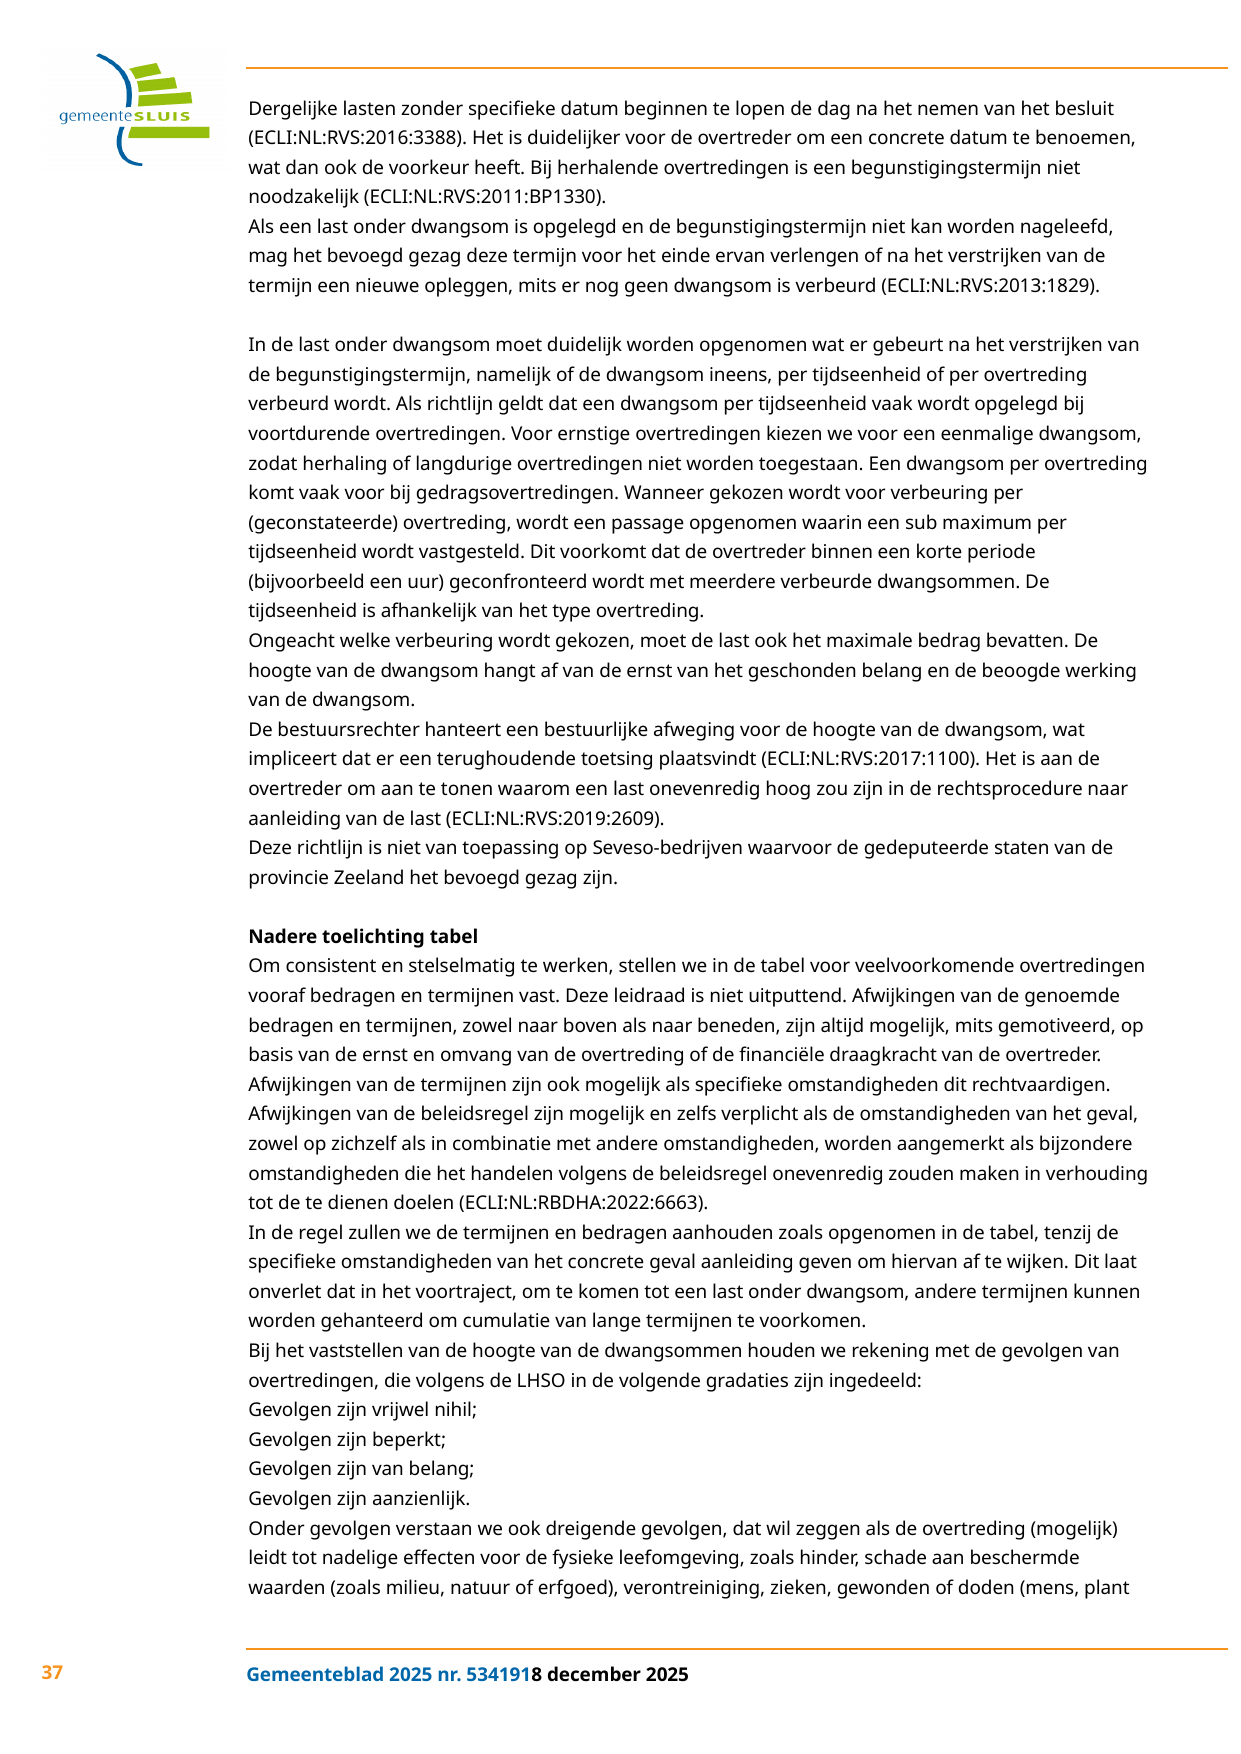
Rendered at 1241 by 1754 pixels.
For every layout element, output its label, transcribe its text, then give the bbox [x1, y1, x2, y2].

text In de last onder dwangsom moet duidelijk worden opgenomen wat er gebeurt na het verstrijken van de begunstigingstermijn, namelijk of de dwangsom ineens, per tijdseenheid of per overtreding verbeurd wordt. Als richtlijn geldt dat een dwangsom per tijdseenheid vaak wordt opgelegd bij voortdurende overtredingen. Voor ernstige overtredingen kiezen we voor een eenmalige dwangsom, zodat herhaling of langdurige overtredingen niet worden toegestaan. Een dwangsom per overtreding komt vaak voor bij gedragsovertredingen. Wanneer gekozen wordt voor verbeuring per (geconstateerde) overtreding, wordt een passage opgenomen waarin een sub maximum per tijdseenheid wordt vastgesteld. Dit voorkomt dat de overtreder binnen een korte periode (bijvoorbeeld een uur) geconfronteerd wordt met meerdere verbeurde dwangsommen. De tijdseenheid is afhankelijk van het type overtreding. [248, 331, 1152, 623]
text Ongeacht welke verbeuring wordt gekozen, moet de last ook het maximale bedrag bevatten. De hoogte van de dwangsom hangt af van de ernst van het geschonden belang en de beoogde werking van de dwangsom. [248, 627, 1152, 712]
text Gevolgen zijn vrijwel nihil; [248, 1396, 1152, 1422]
text Als een last onder dwangsom is opgelegd en de begunstigingstermijn niet kan worden nageleefd, mag het bevoegd gezag deze termijn voor het einde ervan verlengen of na het verstrijken van de termijn een nieuwe opleggen, mits er nog geen dwangsom is verbeurd (ECLI:NL:RVS:2013:1829). [248, 213, 1152, 298]
text Gevolgen zijn van belang; [248, 1456, 1152, 1481]
text De bestuursrechter hanteert een bestuurlijke afweging voor de hoogte van de dwangsom, wat impliceert dat er een terughoudende toetsing plaatsvindt (ECLI:NL:RVS:2017:1100). Het is aan de overtreder om aan te tonen waarom een last onevenredig hoog zou zijn in de rechtsprocedure naar aanleiding van de last (ECLI:NL:RVS:2019:2609). [248, 716, 1152, 831]
text Nadere toelichting tabel [248, 923, 1152, 949]
text Gevolgen zijn aanzienlijk. [248, 1485, 1152, 1511]
text Bij het vaststellen van de hoogte van de dwangsommen houden we rekening met de gevolgen van overtredingen, die volgens de LHSO in de volgende gradaties zijn ingedeeld: [248, 1337, 1152, 1393]
text Gevolgen zijn beperkt; [248, 1426, 1152, 1452]
text Afwijkingen van de beleidsregel zijn mogelijk en zelfs verplicht als de omstandigheden van het geval, zowel op zichzelf als in combinatie met andere omstandigheden, worden aangemerkt als bijzondere omstandigheden die het handelen volgens de beleidsregel onevenredig zouden maken in verhouding tot de te dienen doelen (ECLI:NL:RBDHA:2022:6663). [248, 1101, 1152, 1215]
text Deze richtlijn is niet van toepassing op Seveso-bedrijven waarvoor de gedeputeerde staten van de provincie Zeeland het bevoegd gezag zijn. [248, 834, 1152, 890]
picture [41, 47, 231, 172]
text Onder gevolgen verstaan we ook dreigende gevolgen, dat wil zeggen als de overtreding (mogelijk) leidt tot nadelige effecten voor de fysieke leefomgeving, zoals hinder, schade aan beschermde waarden (zoals milieu, natuur of erfgoed), verontreiniging, zieken, gewonden of doden (mens, plant [248, 1515, 1152, 1600]
text Dergelijke lasten zonder specifieke datum beginnen te lopen de dag na het nemen van het besluit (ECLI:NL:RVS:2016:3388). Het is duidelijker voor de overtreder om een concrete datum te benoemen, wat dan ook de voorkeur heeft. Bij herhalende overtredingen is een begunstigingstermijn niet noodzakelijk (ECLI:NL:RVS:2011:BP1330). [248, 95, 1152, 209]
text In de regel zullen we de termijnen en bedragen aanhouden zoals opgenomen in de tabel, tenzij de specifieke omstandigheden van het concrete geval aanleiding geven om hiervan af te wijken. Dit laat onverlet dat in het voortraject, om te komen tot een last onder dwangsom, andere termijnen kunnen worden gehanteerd om cumulatie van lange termijnen te voorkomen. [248, 1219, 1152, 1333]
text Om consistent en stelselmatig te werken, stellen we in de tabel voor veelvoorkomende overtredingen vooraf bedragen en termijnen vast. Deze leidraad is niet uitputtend. Afwijkingen van de genoemde bedragen en termijnen, zowel naar boven als naar beneden, zijn altijd mogelijk, mits gemotiveerd, op basis van de ernst en omvang van de overtreding of de financiële draagkracht van de overtreder. Afwijkingen van de termijnen zijn ook mogelijk als specifieke omstandigheden dit rechtvaardigen. [248, 953, 1152, 1097]
